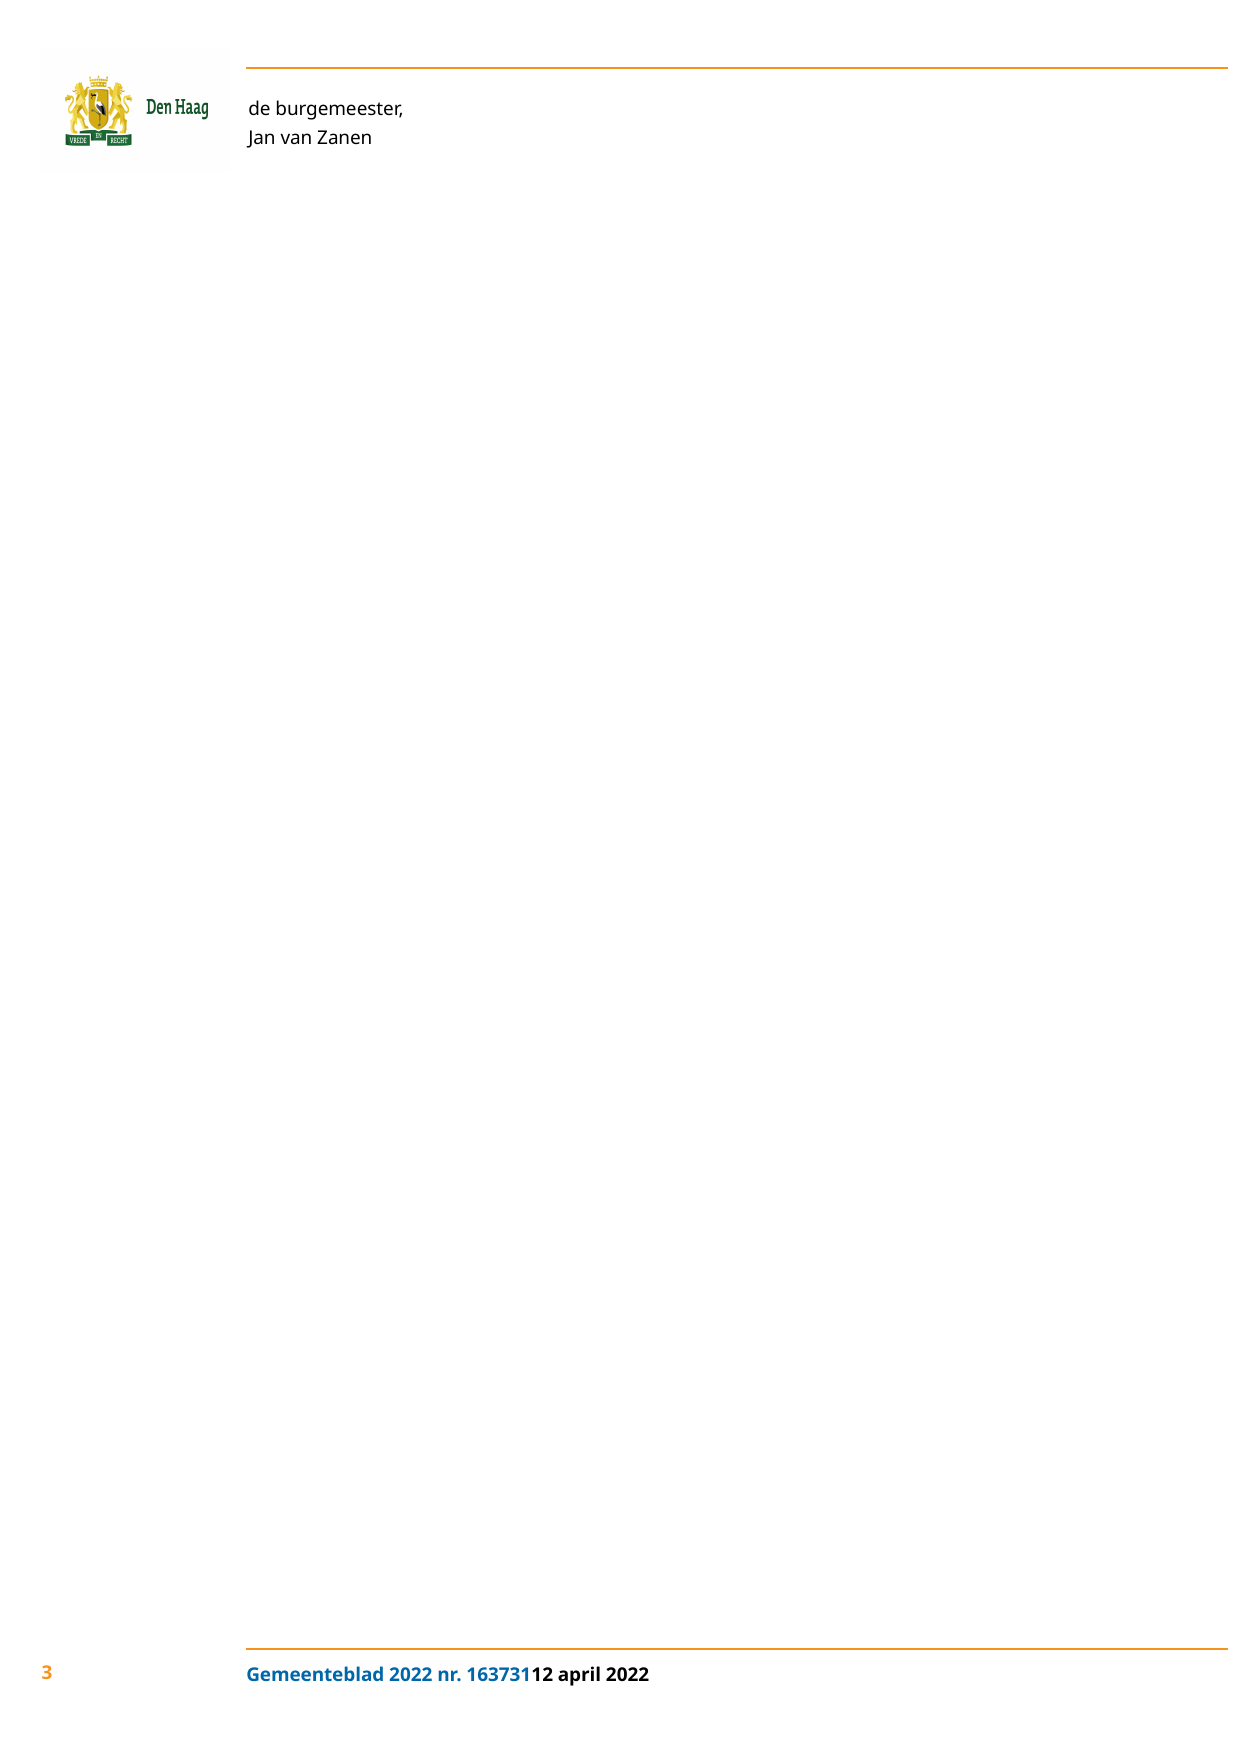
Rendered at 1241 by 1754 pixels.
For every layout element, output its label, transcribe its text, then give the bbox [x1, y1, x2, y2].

picture [41, 47, 231, 172]
text de burgemeester, [248, 95, 1152, 121]
text Jan van Zanen [248, 124, 1152, 150]
